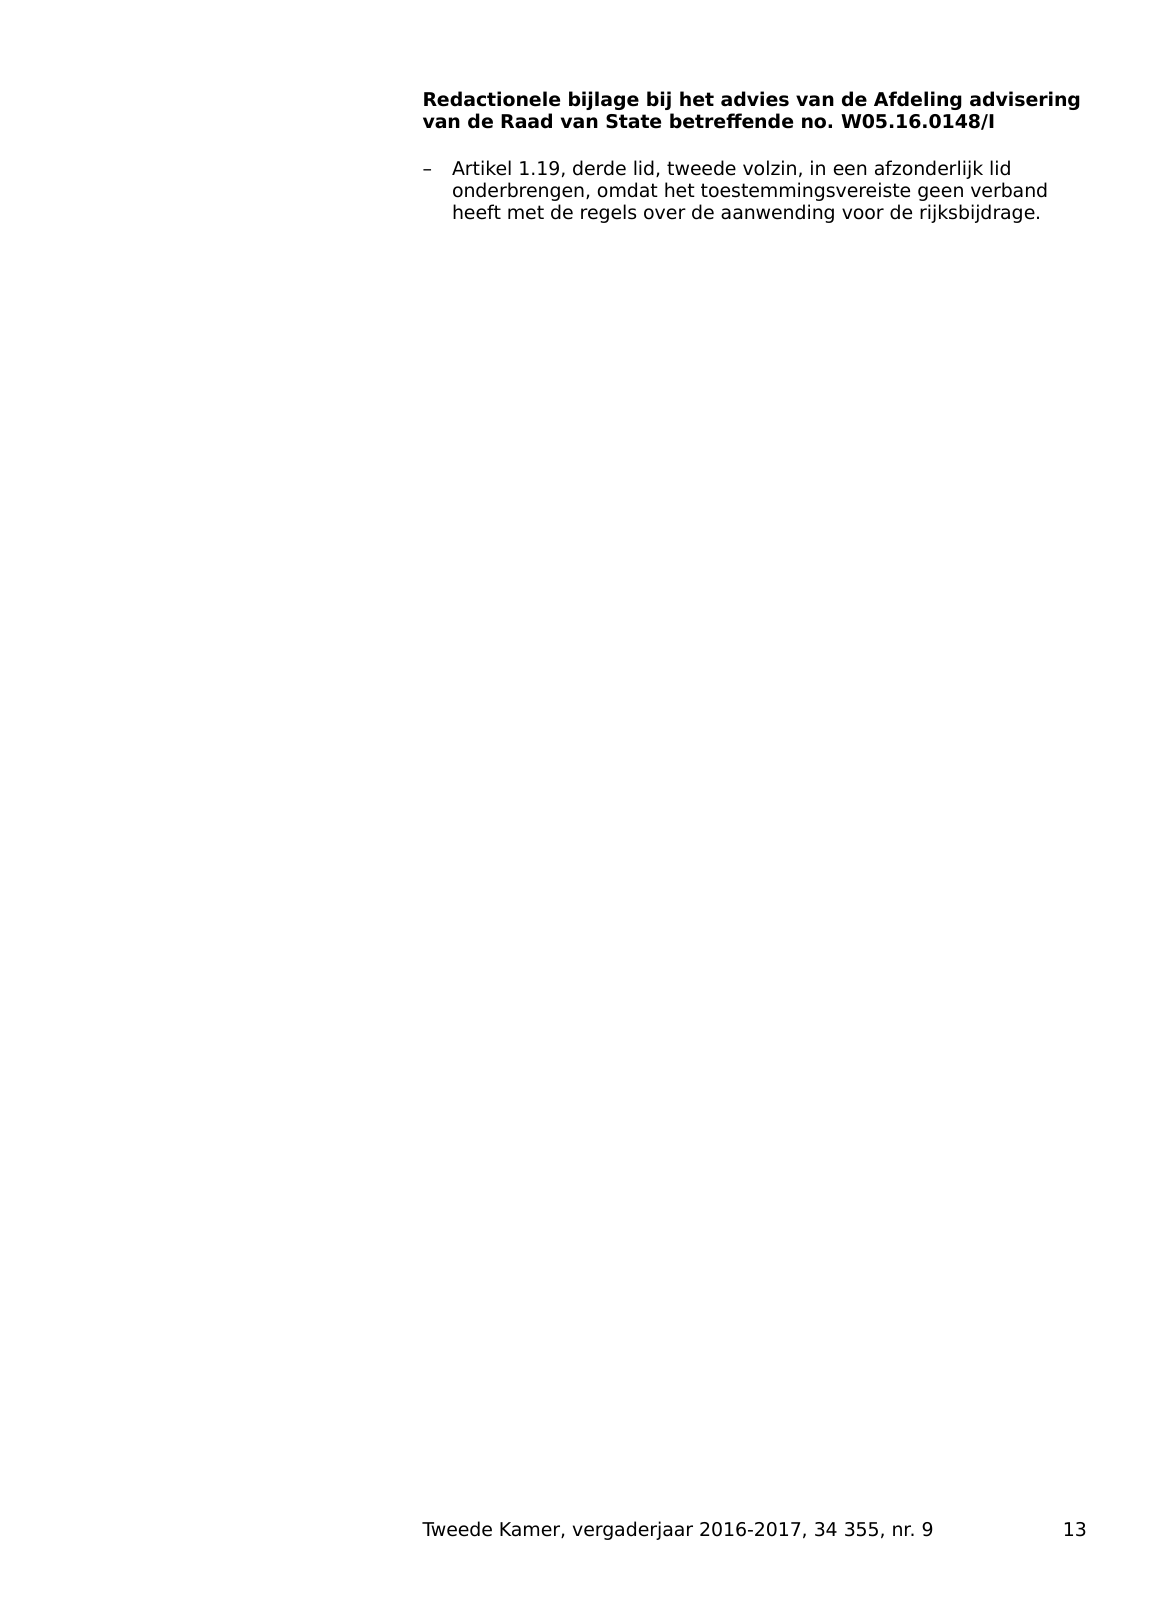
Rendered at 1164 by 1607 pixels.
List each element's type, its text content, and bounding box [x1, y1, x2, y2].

text – Artikel 1.19, derde lid, tweede volzin, in een afzonderlijk lid onderbrengen, omdat het toestemmingsvereiste geen verband heeft met de regels over de aanwending voor de rijksbijdrage. [422, 158, 1087, 224]
subtitle Redactionele bijlage bij het advies van de Afdeling advisering van de Raad van State betreffende no. W05.16.0148/I [422, 89, 1087, 133]
